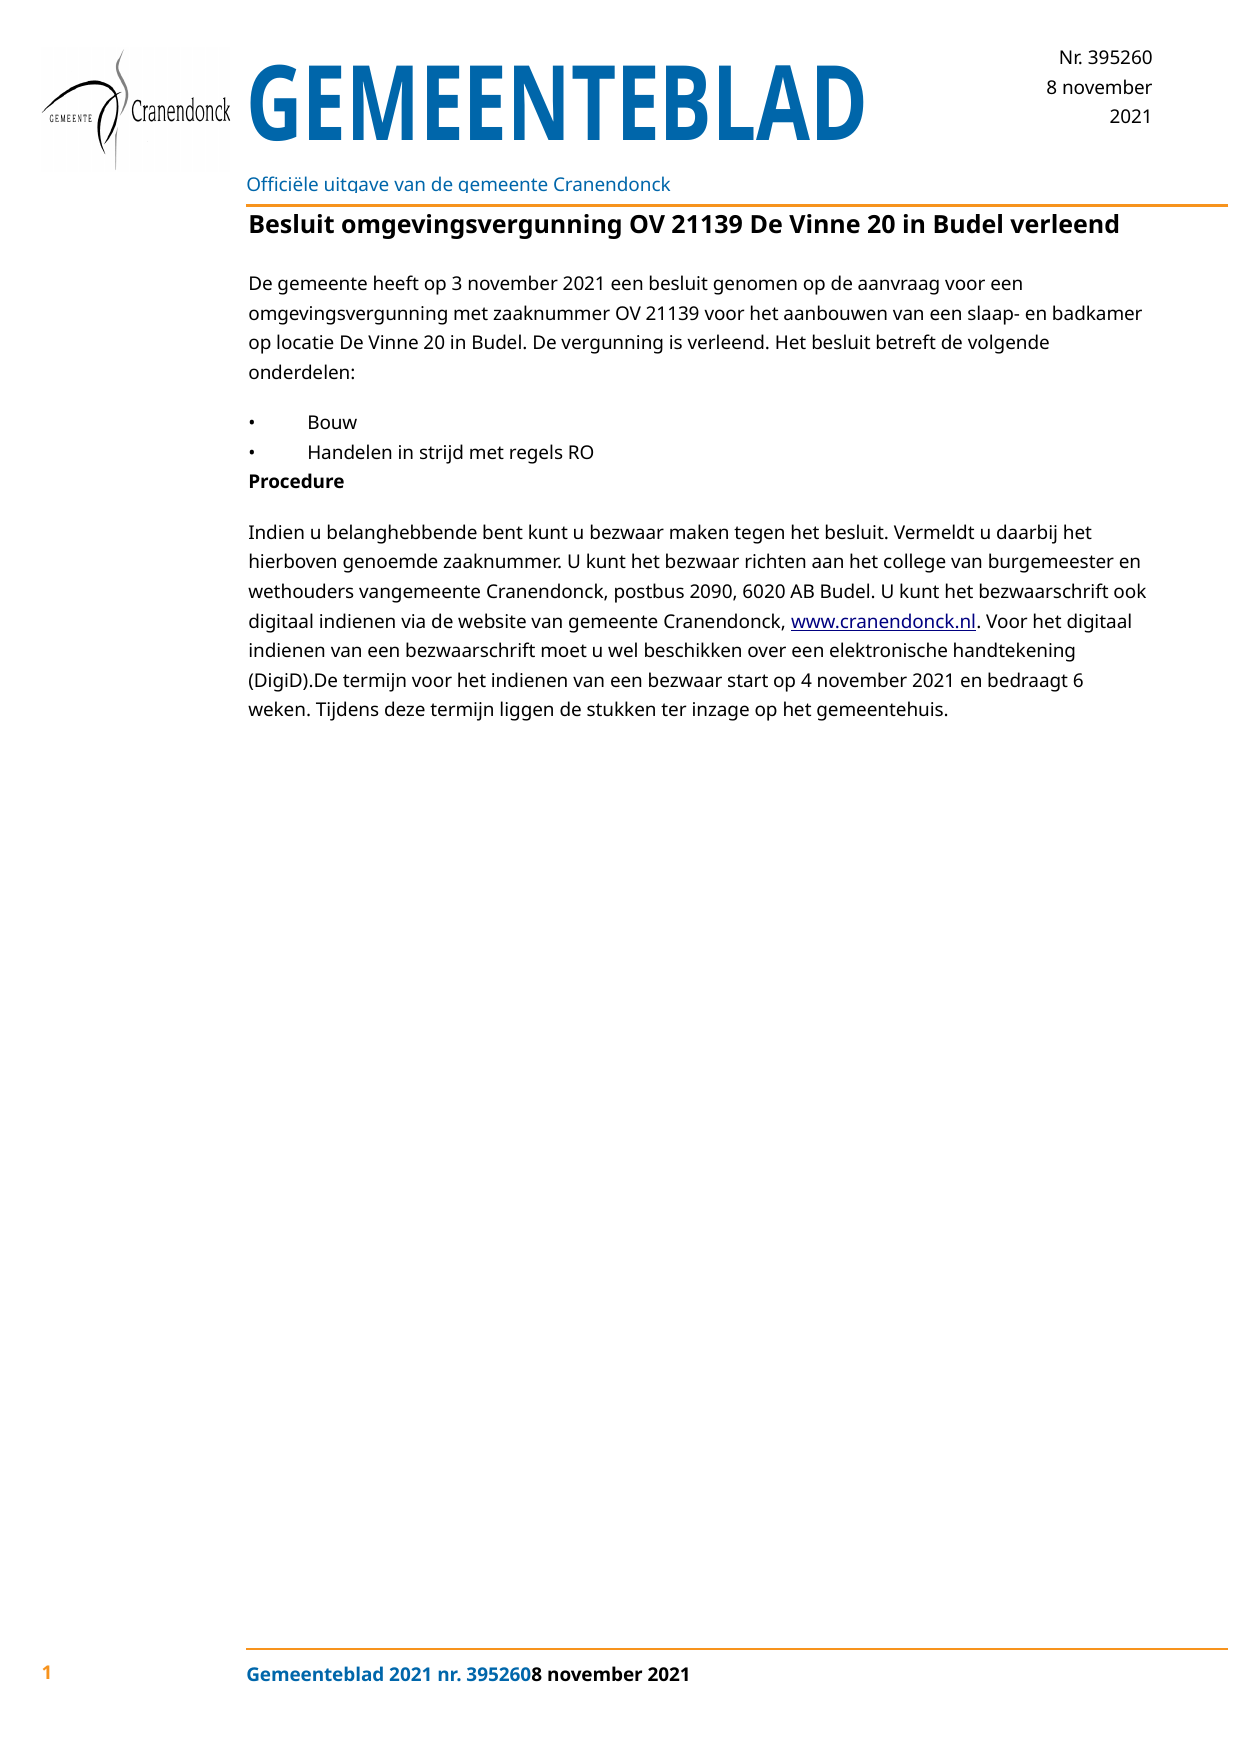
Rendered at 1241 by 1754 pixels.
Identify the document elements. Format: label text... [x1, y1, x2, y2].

text Indien u belanghebbende bent kunt u bezwaar maken tegen het besluit. Vermeldt u daarbij het hierboven genoemde zaaknummer. U kunt het bezwaar richten aan het college van burgemeester en wethouders vangemeente Cranendonck, postbus 2090, 6020 AB Budel. U kunt het bezwaarschrift ook digitaal indienen via de website van gemeente Cranendonck, www.cranendonck.nl. Voor het digitaal indienen van een bezwaarschrift moet u wel beschikken over een elektronische handtekening (DigiD).De termijn voor het indienen van een bezwaar start op 4 november 2021 en bedraagt 6 weken. Tijdens deze termijn liggen de stukken ter inzage op het gemeentehuis. [248, 519, 1152, 722]
text Procedure [248, 469, 1152, 494]
list Handelen in strijd met regels RO [248, 439, 1152, 465]
list Bouw [248, 409, 1152, 435]
text De gemeente heeft op 3 november 2021 een besluit genomen op de aanvraag voor een omgevingsvergunning met zaaknummer OV 21139 voor het aanbouwen van een slaap- en badkamer op locatie De Vinne 20 in Budel. De vergunning is verleend. Het besluit betreft de volgende onderdelen: [248, 270, 1152, 385]
picture [41, 47, 231, 172]
text Besluit omgevingsvergunning OV 21139 De Vinne 20 in Budel verleend [248, 207, 1152, 241]
